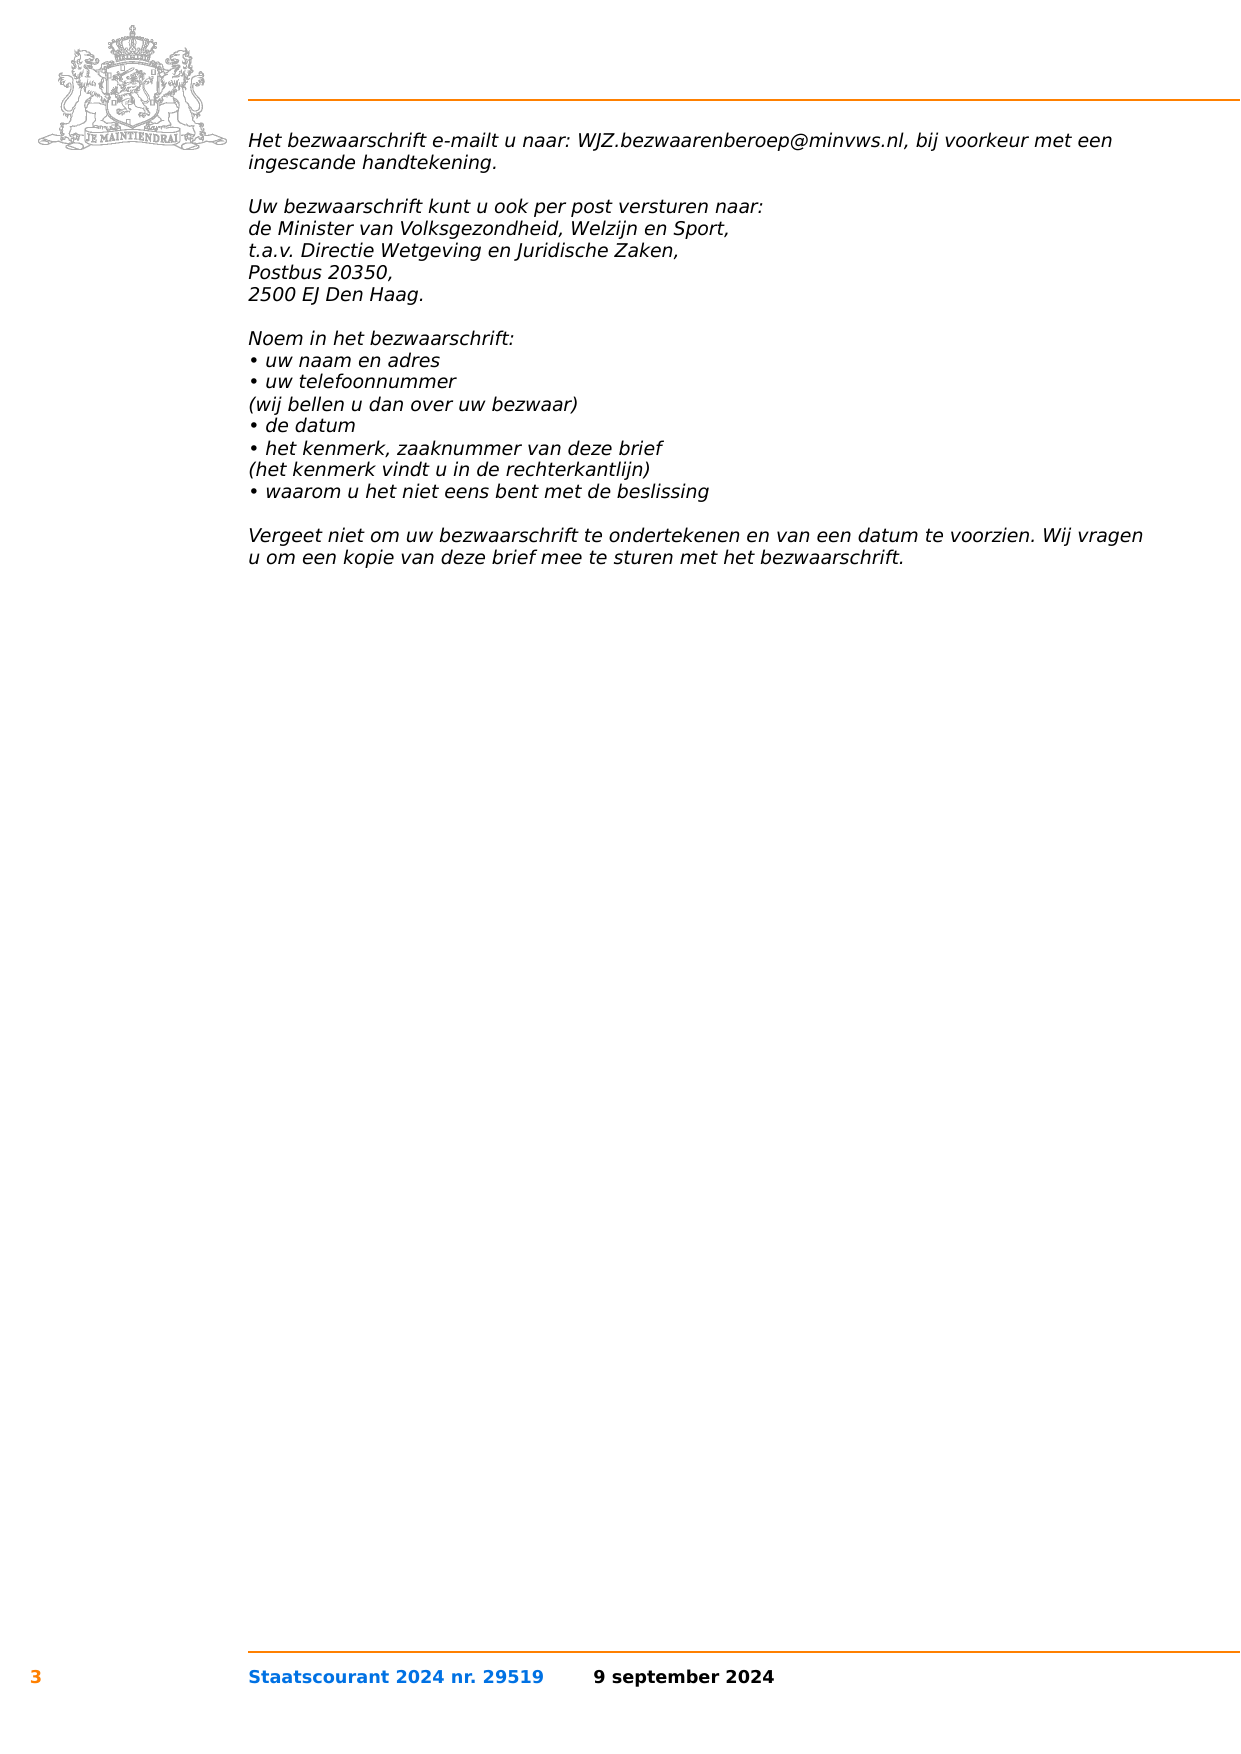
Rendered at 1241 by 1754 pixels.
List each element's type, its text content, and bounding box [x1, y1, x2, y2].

text • het kenmerk, zaaknummer van deze brief [248, 437, 1163, 459]
text Het bezwaarschrift e-mailt u naar: WJZ.bezwaarenberoep@minvws.nl, bij voorkeur met een ingescande handtekening. [248, 130, 1163, 174]
text • uw naam en adres [248, 349, 1163, 371]
text • de datum [248, 415, 1163, 437]
text Uw bezwaarschrift kunt u ook per post versturen naar: [248, 196, 1163, 218]
text Vergeet niet om uw bezwaarschrift te ondertekenen en van een datum te voorzien. Wij vragen u om een kopie van deze brief mee te sturen met het bezwaarschrift. [248, 525, 1163, 569]
text 2500 EJ Den Haag. [248, 284, 1163, 306]
text t.a.v. Directie Wetgeving en Juridische Zaken, [248, 240, 1163, 262]
text • waarom u het niet eens bent met de beslissing [248, 481, 1163, 503]
text (het kenmerk vindt u in de rechterkantlijn) [248, 459, 1163, 481]
text • uw telefoonnummer [248, 371, 1163, 393]
text de Minister van Volksgezondheid, Welzijn en Sport, [248, 218, 1163, 240]
text Noem in het bezwaarschrift: [248, 327, 1163, 349]
text Postbus 20350, [248, 262, 1163, 284]
text (wij bellen u dan over uw bezwaar) [248, 393, 1163, 415]
picture [38, 25, 227, 150]
